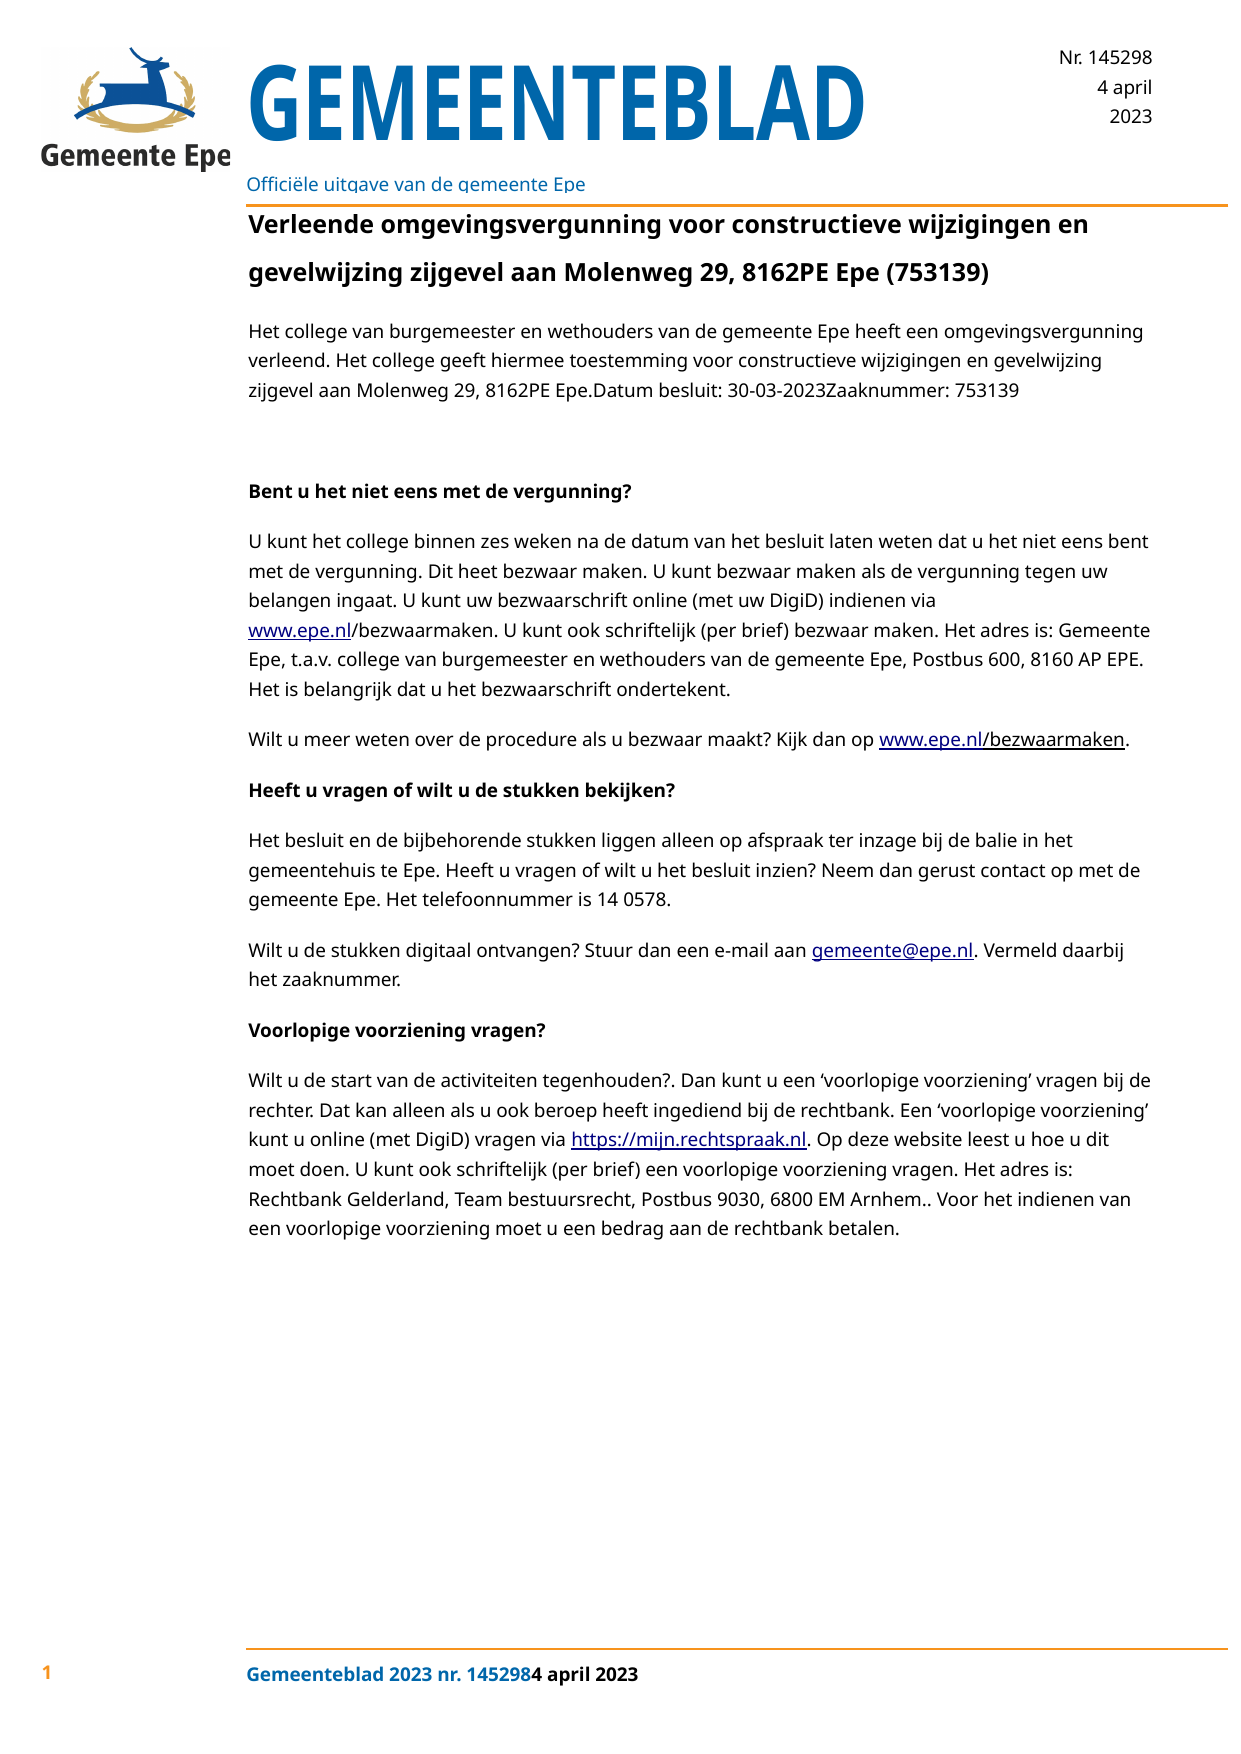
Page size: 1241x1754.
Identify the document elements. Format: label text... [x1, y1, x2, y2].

text Voorlopige voorziening vragen? [248, 1017, 1152, 1043]
text Heeft u vragen of wilt u de stukken bekijken? [248, 777, 1152, 803]
text Wilt u de stukken digitaal ontvangen? Stuur dan een e-mail aan gemeente@epe.nl. Vermeld daarbij het zaaknummer. [248, 937, 1152, 992]
text Wilt u de start van de activiteiten tegenhouden?. Dan kunt u een ‘voorlopige voorziening’ vragen bij de rechter. Dat kan alleen als u ook beroep heeft ingediend bij de rechtbank. Een ‘voorlopige voorziening’ kunt u online (met DigiD) vragen via https://mijn.rechtspraak.nl. Op deze website leest u hoe u dit moet doen. U kunt ook schriftelijk (per brief) een voorlopige voorziening vragen. Het adres is: Rechtbank Gelderland, Team bestuursrecht, Postbus 9030, 6800 EM Arnhem.. Voor het indienen van een voorlopige voorziening moet u een bedrag aan de rechtbank betalen. [248, 1067, 1152, 1241]
text Het besluit en de bijbehorende stukken liggen alleen op afspraak ter inzage bij de balie in het gemeentehuis te Epe. Heeft u vragen of wilt u het besluit inzien? Neem dan gerust contact op met de gemeente Epe. Het telefoonnummer is 14 0578. [248, 827, 1152, 912]
text Wilt u meer weten over de procedure als u bezwaar maakt? Kijk dan op www.epe.nl/bezwaarmaken. [248, 727, 1152, 752]
text Verleende omgevingsvergunning voor constructieve wijzigingen en gevelwijzing zijgevel aan Molenweg 29, 8162PE Epe (753139) [248, 207, 1152, 288]
text Bent u het niet eens met de vergunning? [248, 478, 1152, 504]
text U kunt het college binnen zes weken na de datum van het besluit laten weten dat u het niet eens bent met de vergunning. Dit heet bezwaar maken. U kunt bezwaar maken als de vergunning tegen uw belangen ingaat. U kunt uw bezwaarschrift online (met uw DigiD) indienen via www.epe.nl/bezwaarmaken. U kunt ook schriftelijk (per brief) bezwaar maken. Het adres is: Gemeente Epe, t.a.v. college van burgemeester en wethouders van de gemeente Epe, Postbus 600, 8160 AP EPE. Het is belangrijk dat u het bezwaarschrift ondertekent. [248, 528, 1152, 702]
picture [41, 47, 231, 172]
text Het college van burgemeester en wethouders van de gemeente Epe heeft een omgevingsvergunning verleend. Het college geeft hiermee toestemming voor constructieve wijzigingen en gevelwijzing zijgevel aan Molenweg 29, 8162PE Epe.Datum besluit: 30-03-2023Zaaknummer: 753139 [248, 318, 1152, 403]
